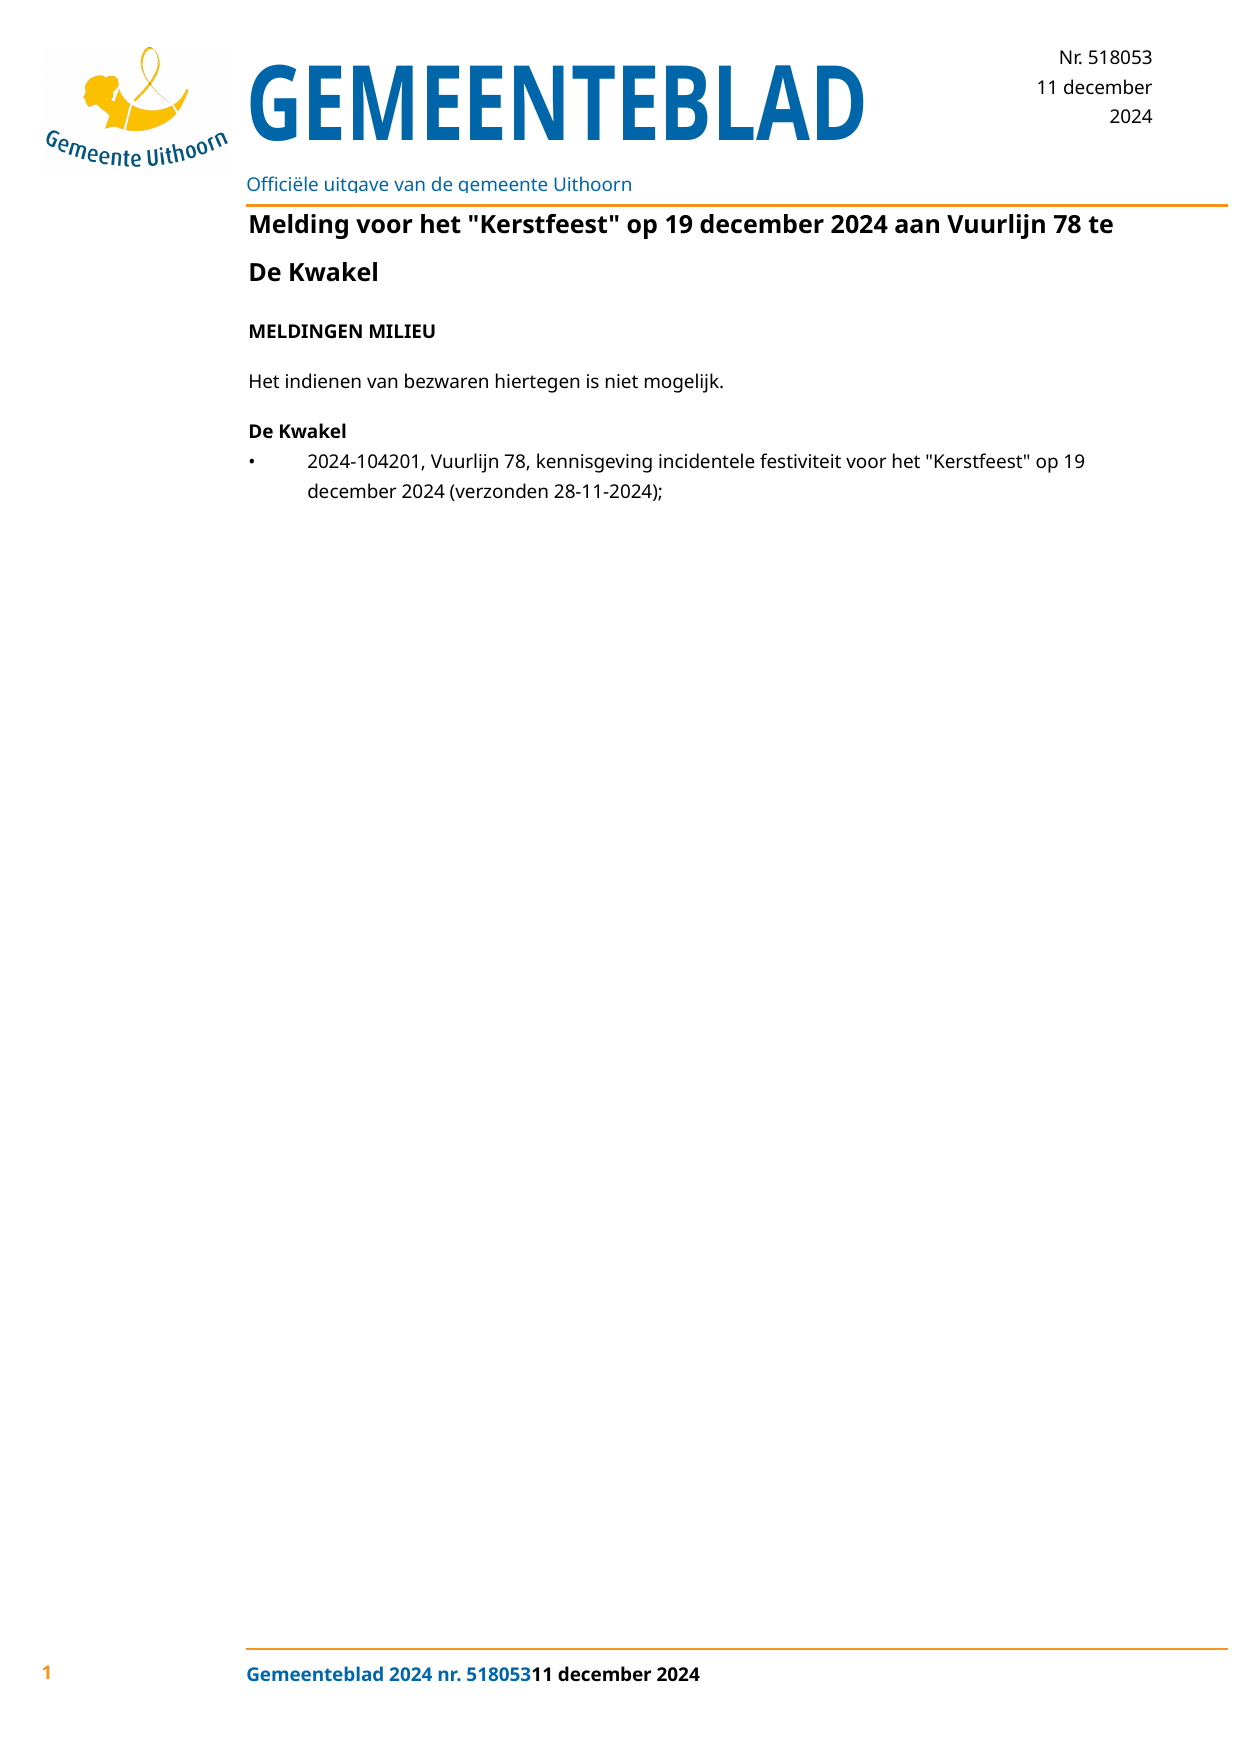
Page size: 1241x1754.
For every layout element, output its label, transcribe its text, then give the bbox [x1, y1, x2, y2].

text MELDINGEN MILIEU [248, 318, 1152, 344]
text Melding voor het "Kerstfeest" op 19 december 2024 aan Vuurlijn 78 te De Kwakel [248, 207, 1152, 288]
list 2024-104201, Vuurlijn 78, kennisgeving incidentele festiviteit voor het "Kerstfeest" op 19 december 2024 (verzonden 28-11-2024); [248, 448, 1152, 504]
text Het indienen van bezwaren hiertegen is niet mogelijk. [248, 368, 1152, 394]
picture [41, 47, 231, 172]
text De Kwakel [248, 419, 1152, 444]
